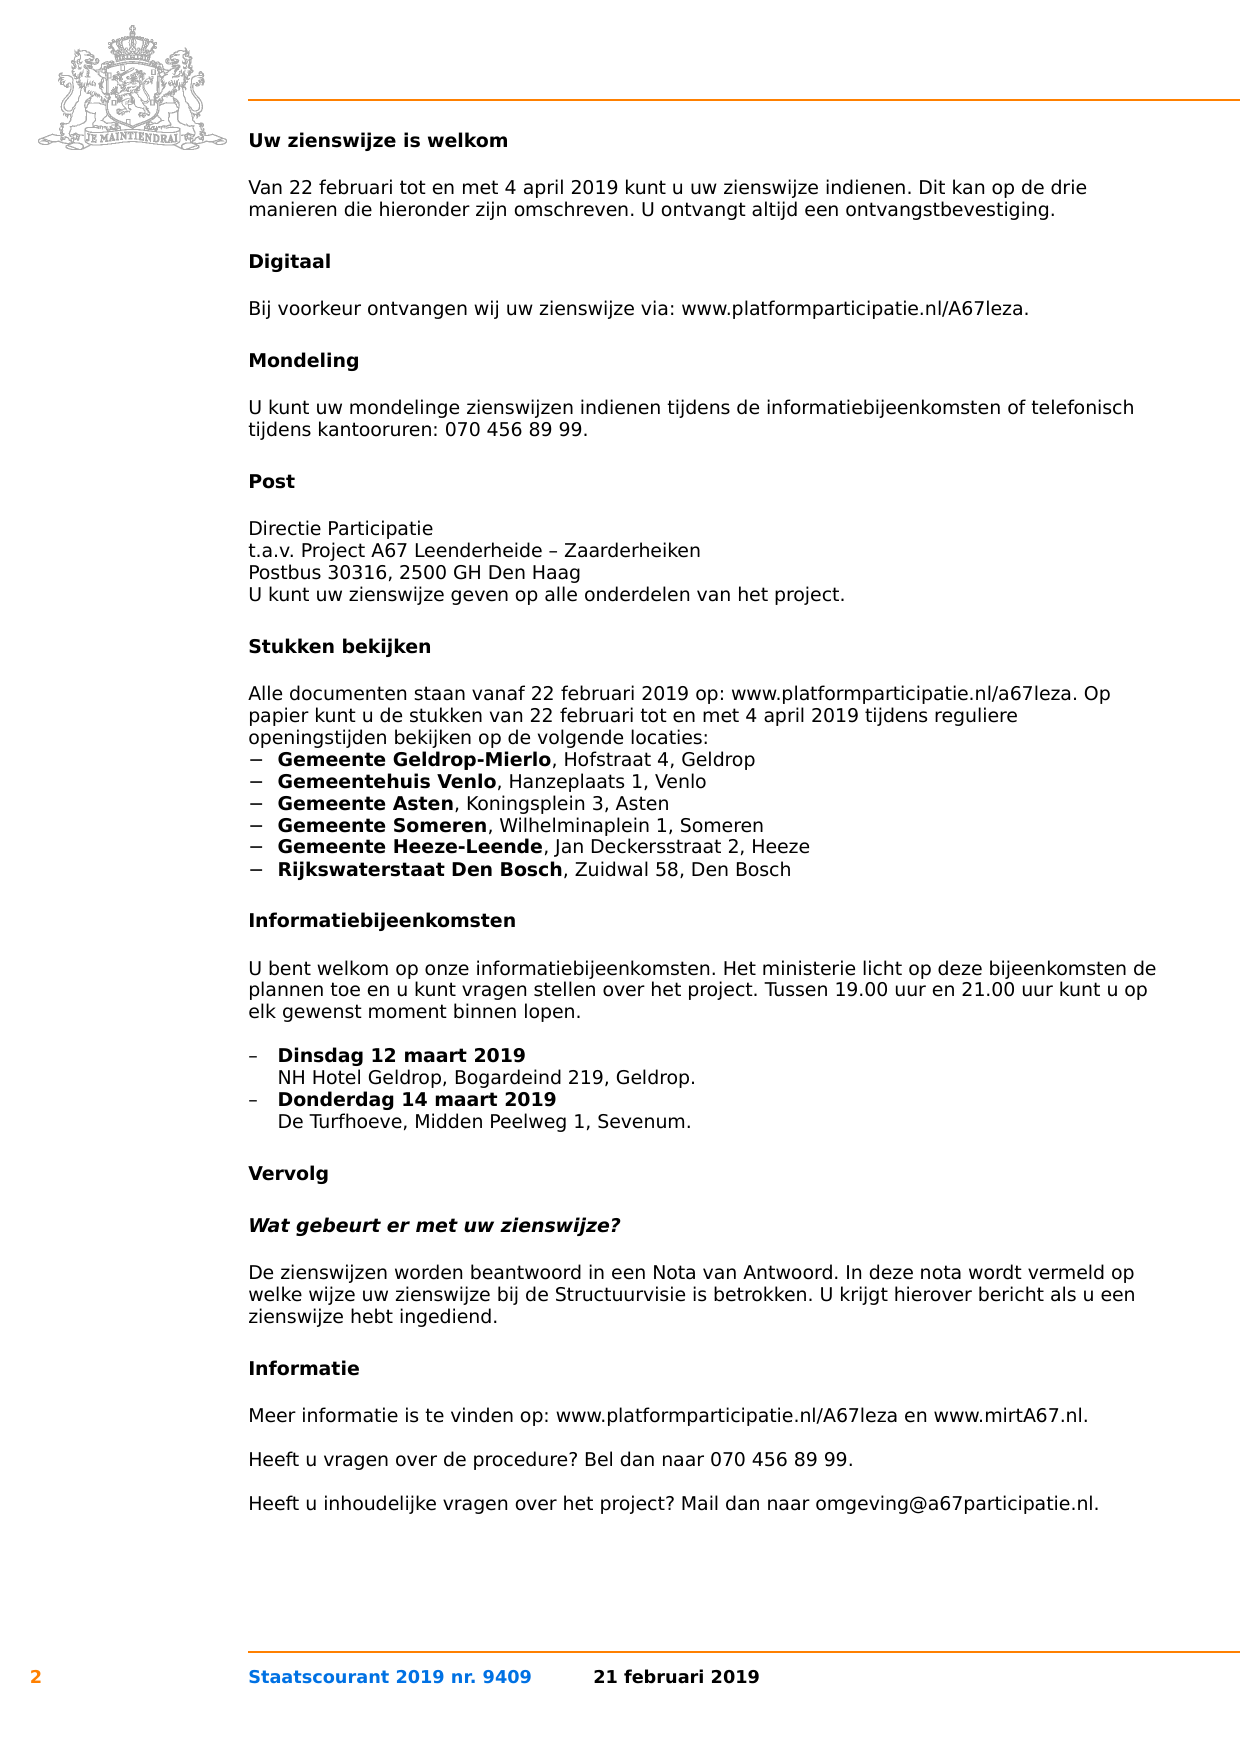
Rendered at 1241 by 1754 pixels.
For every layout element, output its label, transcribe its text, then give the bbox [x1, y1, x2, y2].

text − Gemeente Geldrop-Mierlo, Hofstraat 4, Geldrop [248, 748, 1163, 771]
subtitle Digitaal [248, 251, 1163, 273]
text De zienswijzen worden beantwoord in een Nota van Antwoord. In deze nota wordt vermeld op welke wijze uw zienswijze bij de Structuurvisie is betrokken. U krijgt hierover bericht als u een zienswijze hebt ingediend. [248, 1262, 1163, 1328]
text Heeft u inhoudelijke vragen over het project? Mail dan naar omgeving@a67participatie.nl. [248, 1493, 1163, 1515]
text Heeft u vragen over de procedure? Bel dan naar 070 456 89 99. [248, 1449, 1163, 1471]
text Directie Participatie [248, 518, 1163, 540]
subtitle Wat gebeurt er met uw zienswijze? [248, 1215, 1163, 1237]
text Postbus 30316, 2500 GH Den Haag [248, 562, 1163, 584]
text U kunt uw mondelinge zienswijzen indienen tijdens de informatiebijeenkomsten of telefonisch tijdens kantooruren: 070 456 89 99. [248, 397, 1163, 441]
subtitle Informatie [248, 1358, 1163, 1380]
text – Dinsdag 12 maart 2019 [248, 1045, 1163, 1067]
subtitle Mondeling [248, 350, 1163, 372]
subtitle Post [248, 471, 1163, 493]
subtitle Vervolg [248, 1163, 1163, 1185]
subtitle Stukken bekijken [248, 636, 1163, 658]
text − Rijkswaterstaat Den Bosch, Zuidwal 58, Den Bosch [248, 858, 1163, 880]
subtitle Informatiebijeenkomsten [248, 910, 1163, 932]
picture [38, 25, 227, 150]
text Van 22 februari tot en met 4 april 2019 kunt u uw zienswijze indienen. Dit kan op de drie manieren die hieronder zijn omschreven. U ontvangt altijd een ontvangstbevestiging. [248, 177, 1163, 221]
text t.a.v. Project A67 Leenderheide – Zaarderheiken [248, 540, 1163, 562]
text Meer informatie is te vinden op: www.platformparticipatie.nl/A67leza en www.mirtA67.nl. [248, 1405, 1163, 1427]
text NH Hotel Geldrop, Bogardeind 219, Geldrop. [277, 1067, 1163, 1089]
subtitle Uw zienswijze is welkom [248, 130, 1163, 152]
text − Gemeente Asten, Koningsplein 3, Asten [248, 792, 1163, 814]
text De Turfhoeve, Midden Peelweg 1, Sevenum. [277, 1111, 1163, 1133]
text Bij voorkeur ontvangen wij uw zienswijze via: www.platformparticipatie.nl/A67leza. [248, 298, 1163, 320]
text U bent welkom op onze informatiebijeenkomsten. Het ministerie licht op deze bijeenkomsten de plannen toe en u kunt vragen stellen over het project. Tussen 19.00 uur en 21.00 uur kunt u op elk gewenst moment binnen lopen. [248, 957, 1163, 1023]
text Alle documenten staan vanaf 22 februari 2019 op: www.platformparticipatie.nl/a67leza. Op papier kunt u de stukken van 22 februari tot en met 4 april 2019 tijdens reguliere openingstijden bekijken op de volgende locaties: [248, 683, 1163, 748]
text U kunt uw zienswijze geven op alle onderdelen van het project. [248, 584, 1163, 606]
text − Gemeentehuis Venlo, Hanzeplaats 1, Venlo [248, 771, 1163, 792]
text − Gemeente Heeze-Leende, Jan Deckersstraat 2, Heeze [248, 836, 1163, 858]
text − Gemeente Someren, Wilhelminaplein 1, Someren [248, 814, 1163, 836]
text – Donderdag 14 maart 2019 [248, 1089, 1163, 1111]
